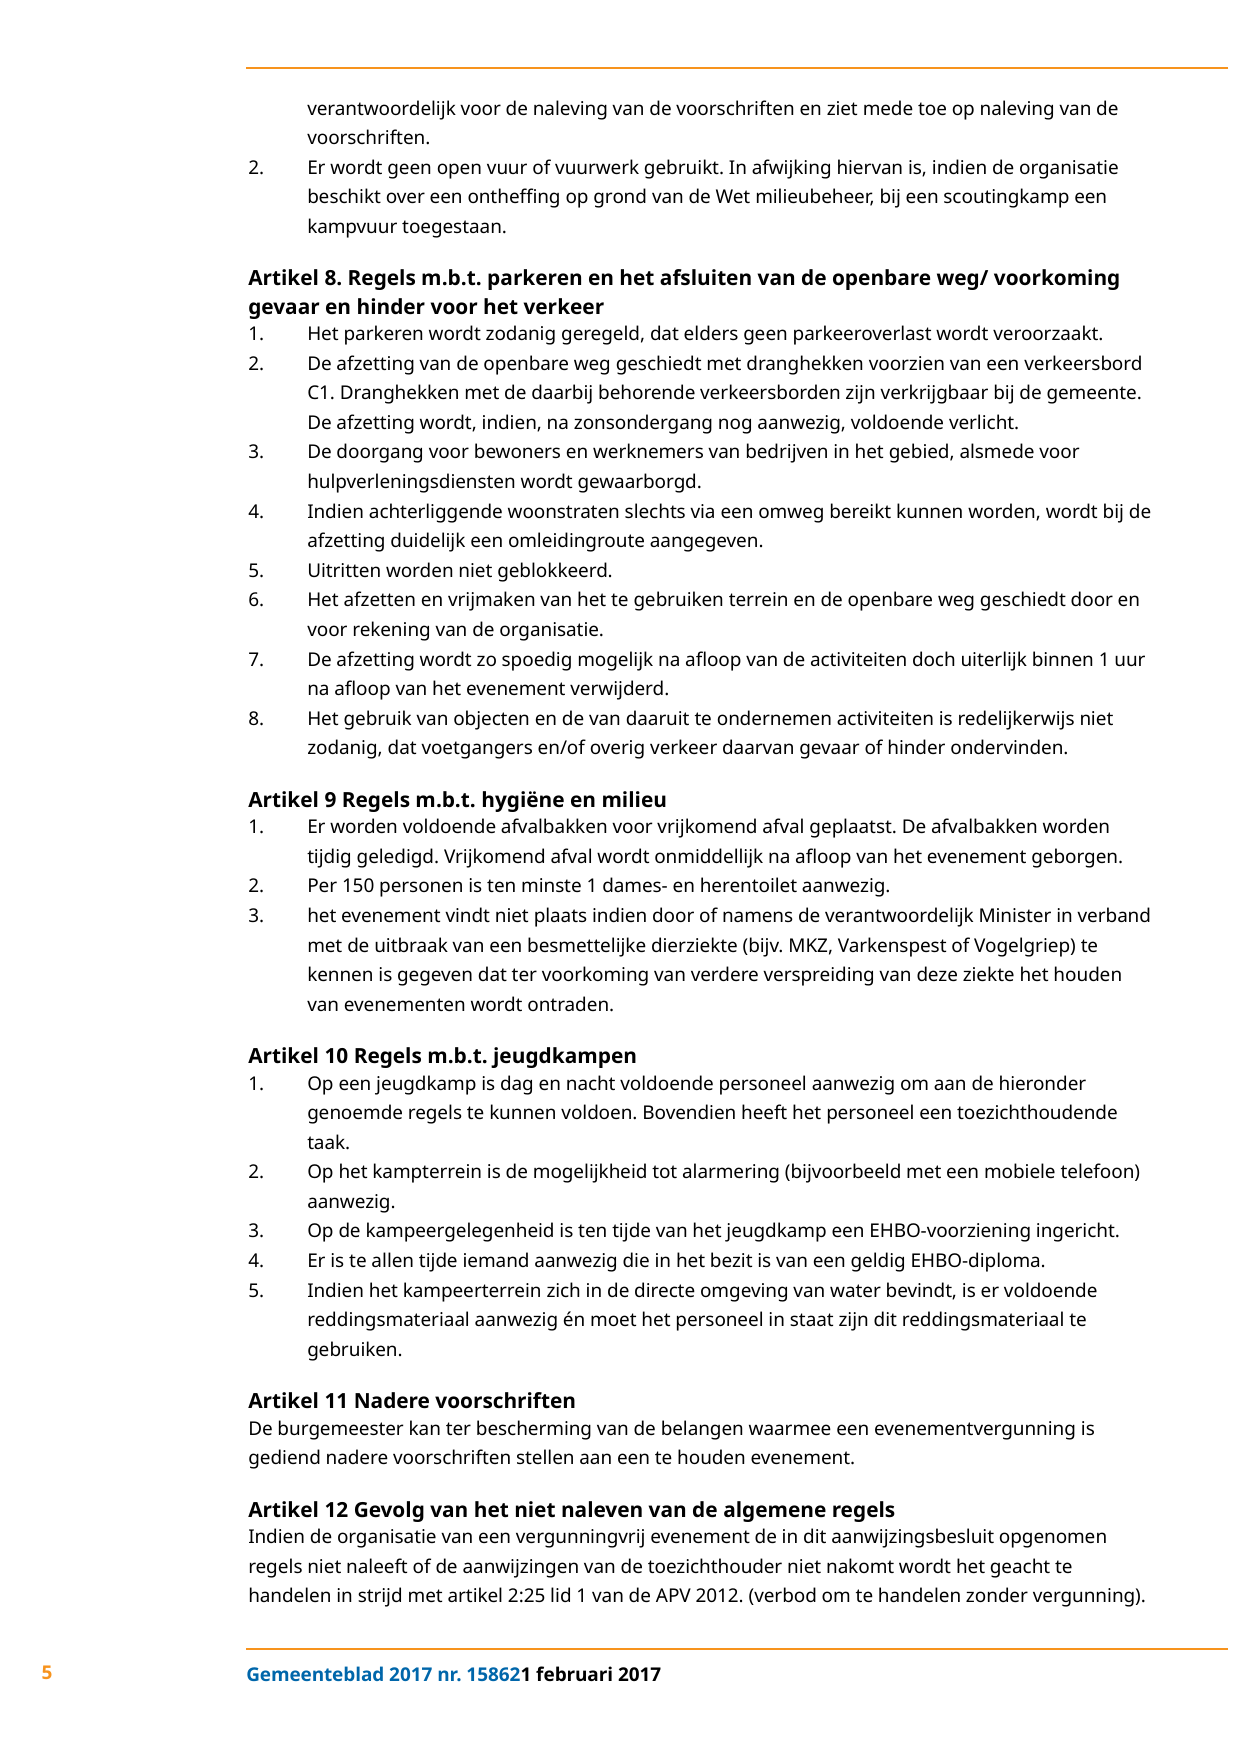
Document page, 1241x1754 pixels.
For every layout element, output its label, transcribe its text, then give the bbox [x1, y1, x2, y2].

list Op het kampterrein is de mogelijkheid tot alarmering (bijvoorbeeld met een mobiele telefoon) aanwezig. [248, 1158, 1152, 1214]
text Indien de organisatie van een vergunningvrij evenement de in dit aanwijzingsbesluit opgenomen regels niet naleeft of de aanwijzingen van de toezichthouder niet nakomt wordt het geacht te handelen in strijd met artikel 2:25 lid 1 van de APV 2012. (verbod om te handelen zonder vergunning). [248, 1523, 1152, 1608]
list Op de kampeergelegenheid is ten tijde van het jeugdkamp een EHBO-voorziening ingericht. [248, 1218, 1152, 1243]
list Op een jeugdkamp is dag en nacht voldoende personeel aanwezig om aan de hieronder genoemde regels te kunnen voldoen. Bovendien heeft het personeel een toezichthoudende taak. [248, 1070, 1152, 1155]
list De afzetting wordt zo spoedig mogelijk na afloop van de activiteiten doch uiterlijk binnen 1 uur na afloop van het evenement verwijderd. [248, 646, 1152, 701]
list het evenement vindt niet plaats indien door of namens de verantwoordelijk Minister in verband met de uitbraak van een besmettelijke dierziekte (bijv. MKZ, Varkenspest of Vogelgriep) te kennen is gegeven dat ter voorkoming van verdere verspreiding van deze ziekte het houden van evenementen wordt ontraden. [248, 902, 1152, 1017]
text Artikel 8. Regels m.b.t. parkeren en het afsluiten van de openbare weg/ voorkoming gevaar en hinder voor het verkeer [248, 263, 1152, 320]
list De doorgang voor bewoners en werknemers van bedrijven in het gebied, alsmede voor hulpverleningsdiensten wordt gewaarborgd. [248, 439, 1152, 494]
list verantwoordelijk voor de naleving van de voorschriften en ziet mede toe op naleving van de voorschriften. [248, 95, 1152, 150]
list Er is te allen tijde iemand aanwezig die in het bezit is van een geldig EHBO-diploma. [248, 1247, 1152, 1273]
text Artikel 12 Gevolg van het niet naleven van de algemene regels [248, 1495, 1152, 1523]
list Het parkeren wordt zodanig geregeld, dat elders geen parkeeroverlast wordt veroorzaakt. [248, 320, 1152, 346]
text Artikel 10 Regels m.b.t. jeugdkampen [248, 1041, 1152, 1070]
list Per 150 personen is ten minste 1 dames- en herentoilet aanwezig. [248, 873, 1152, 898]
picture [41, 47, 231, 172]
text Artikel 9 Regels m.b.t. hygiëne en milieu [248, 785, 1152, 813]
list Indien achterliggende woonstraten slechts via een omweg bereikt kunnen worden, wordt bij de afzetting duidelijk een omleidingroute aangegeven. [248, 498, 1152, 553]
list Indien het kampeerterrein zich in de directe omgeving van water bevindt, is er voldoende reddingsmateriaal aanwezig én moet het personeel in staat zijn dit reddingsmateriaal te gebruiken. [248, 1277, 1152, 1362]
list Er wordt geen open vuur of vuurwerk gebruikt. In afwijking hiervan is, indien de organisatie beschikt over een ontheffing op grond van de Wet milieubeheer, bij een scoutingkamp een kampvuur toegestaan. [248, 154, 1152, 239]
text Artikel 11 Nadere voorschriften [248, 1386, 1152, 1415]
list Het gebruik van objecten en de van daaruit te ondernemen activiteiten is redelijkerwijs niet zodanig, dat voetgangers en/of overig verkeer daarvan gevaar of hinder ondervinden. [248, 705, 1152, 760]
text De burgemeester kan ter bescherming van de belangen waarmee een evenementvergunning is gediend nadere voorschriften stellen aan een te houden evenement. [248, 1415, 1152, 1470]
list Uitritten worden niet geblokkeerd. [248, 557, 1152, 583]
list Er worden voldoende afvalbakken voor vrijkomend afval geplaatst. De afvalbakken worden tijdig geledigd. Vrijkomend afval wordt onmiddellijk na afloop van het evenement geborgen. [248, 813, 1152, 869]
list Het afzetten en vrijmaken van het te gebruiken terrein en de openbare weg geschiedt door en voor rekening van de organisatie. [248, 587, 1152, 642]
list De afzetting van de openbare weg geschiedt met dranghekken voorzien van een verkeersbord C1. Dranghekken met de daarbij behorende verkeersborden zijn verkrijgbaar bij de gemeente. De afzetting wordt, indien, na zonsondergang nog aanwezig, voldoende verlicht. [248, 350, 1152, 435]
